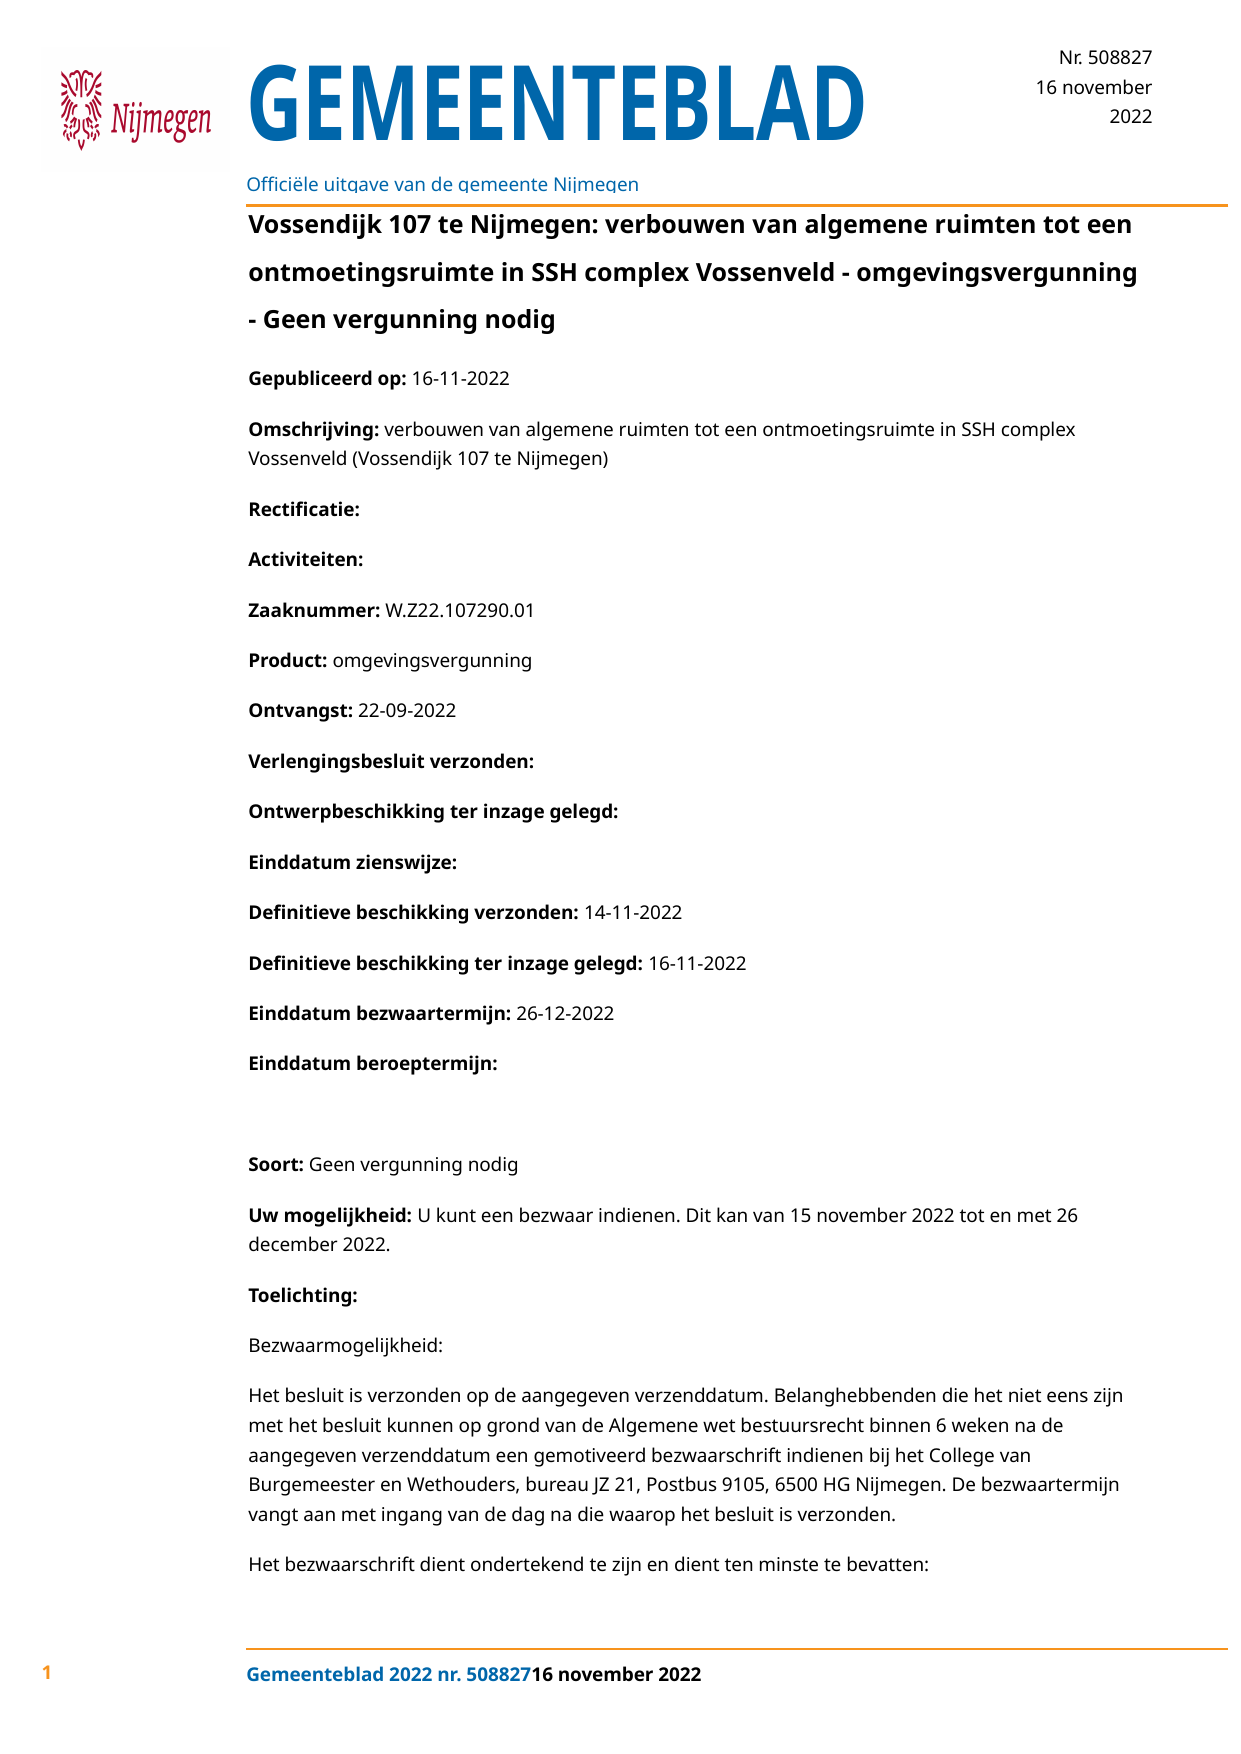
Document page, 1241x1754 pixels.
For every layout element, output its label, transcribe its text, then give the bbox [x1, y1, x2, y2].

text Bezwaarmogelijkheid: [248, 1332, 1152, 1358]
text Einddatum bezwaartermijn: 26-12-2022 [248, 1000, 1152, 1026]
text Toelichting: [248, 1282, 1152, 1307]
text Einddatum zienswijze: [248, 849, 1152, 874]
text Vossendijk 107 te Nijmegen: verbouwen van algemene ruimten tot een ontmoetingsruimte in SSH complex Vossenveld - omgevingsvergunning - Geen vergunning nodig [248, 207, 1152, 336]
text Het bezwaarschrift dient ondertekend te zijn en dient ten minste te bevatten: [248, 1551, 1152, 1577]
text Het besluit is verzonden op de aangegeven verzenddatum. Belanghebbenden die het niet eens zijn met het besluit kunnen op grond van de Algemene wet bestuursrecht binnen 6 weken na de aangegeven verzenddatum een gemotiveerd bezwaarschrift indienen bij het College van Burgemeester en Wethouders, bureau JZ 21, Postbus 9105, 6500 HG Nijmegen. De bezwaartermijn vangt aan met ingang van de dag na die waarop het besluit is verzonden. [248, 1383, 1152, 1527]
text Soort: Geen vergunning nodig [248, 1151, 1152, 1177]
text Gepubliceerd op: 16-11-2022 [248, 366, 1152, 391]
text Definitieve beschikking ter inzage gelegd: 16-11-2022 [248, 950, 1152, 975]
picture [41, 47, 231, 172]
text Uw mogelijkheid: U kunt een bezwaar indienen. Dit kan van 15 november 2022 tot en met 26 december 2022. [248, 1202, 1152, 1257]
text Verlengingsbesluit verzonden: [248, 748, 1152, 774]
text Activiteiten: [248, 546, 1152, 572]
text Product: omgevingsvergunning [248, 647, 1152, 673]
text Ontwerpbeschikking ter inzage gelegd: [248, 798, 1152, 824]
text Omschrijving: verbouwen van algemene ruimten tot een ontmoetingsruimte in SSH complex Vossenveld (Vossendijk 107 te Nijmegen) [248, 416, 1152, 471]
text Einddatum beroeptermijn: [248, 1051, 1152, 1076]
text Definitieve beschikking verzonden: 14-11-2022 [248, 899, 1152, 925]
text Rectificatie: [248, 496, 1152, 522]
text Zaaknummer: W.Z22.107290.01 [248, 597, 1152, 622]
text Ontvangst: 22-09-2022 [248, 698, 1152, 723]
